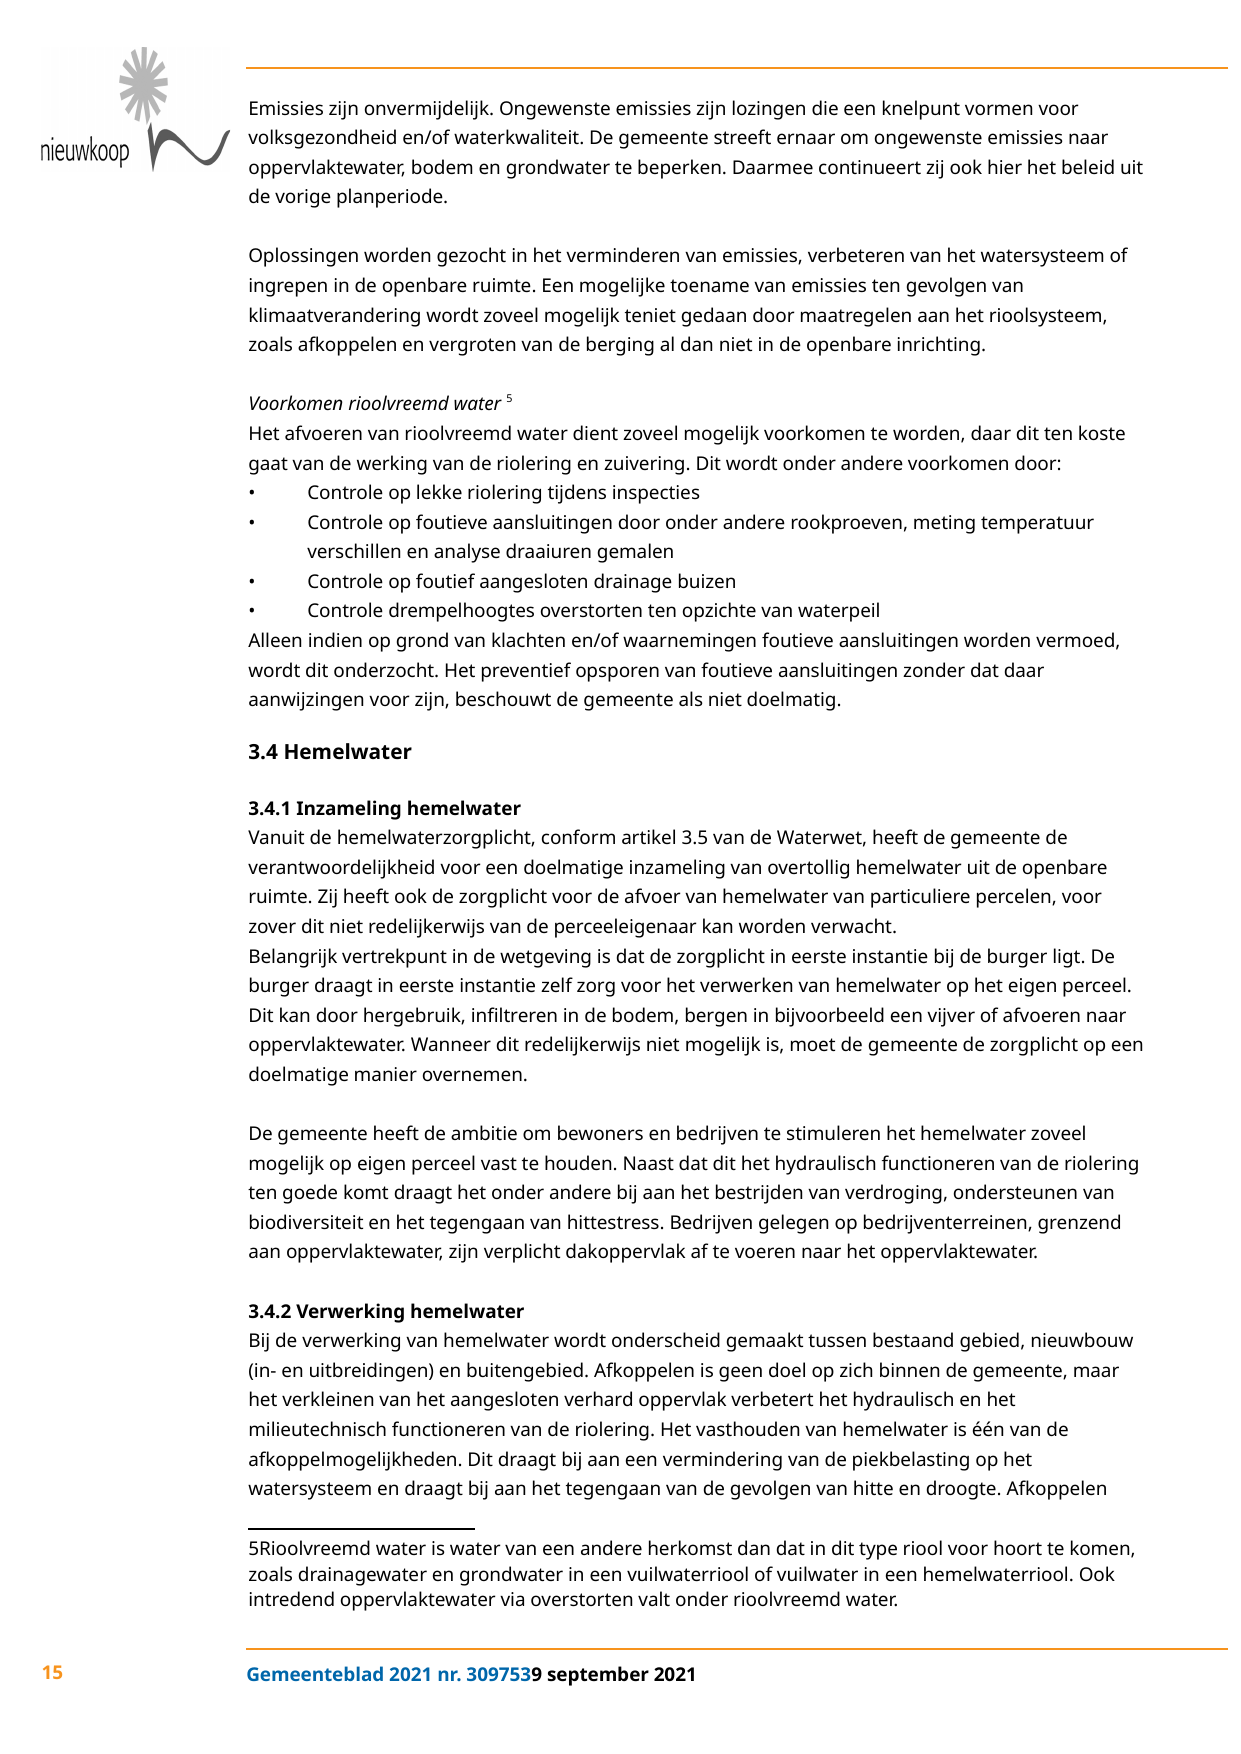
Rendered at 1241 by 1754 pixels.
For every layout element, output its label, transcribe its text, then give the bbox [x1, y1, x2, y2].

text Vanuit de hemelwaterzorgplicht, conform artikel 3.5 van de Waterwet, heeft de gemeente de verantwoordelijkheid voor een doelmatige inzameling van overtollig hemelwater uit de openbare ruimte. Zij heeft ook de zorgplicht voor de afvoer van hemelwater van particuliere percelen, voor zover dit niet redelijkerwijs van de perceeleigenaar kan worden verwacht. [248, 824, 1152, 939]
list Controle drempelhoogtes overstorten ten opzichte van waterpeil [248, 598, 1152, 623]
text Alleen indien op grond van klachten en/of waarnemingen foutieve aansluitingen worden vermoed, wordt dit onderzocht. Het preventief opsporen van foutieve aansluitingen zonder dat daar aanwijzingen voor zijn, beschouwt de gemeente als niet doelmatig. [248, 627, 1152, 712]
text Het afvoeren van rioolvreemd water dient zoveel mogelijk voorkomen te worden, daar dit ten koste gaat van de werking van de riolering en zuivering. Dit wordt onder andere voorkomen door: [248, 420, 1152, 476]
text Bij de verwerking van hemelwater wordt onderscheid gemaakt tussen bestaand gebied, nieuwbouw (in- en uitbreidingen) en buitengebied. Afkoppelen is geen doel op zich binnen de gemeente, maar het verkleinen van het aangesloten verhard oppervlak verbetert het hydraulisch en het milieutechnisch functioneren van de riolering. Het vasthouden van hemelwater is één van de afkoppelmogelijkheden. Dit draagt bij aan een vermindering van de piekbelasting op het watersysteem en draagt bij aan het tegengaan van de gevolgen van hitte en droogte. Afkoppelen [248, 1327, 1152, 1501]
list Controle op foutief aangesloten drainage buizen [248, 568, 1152, 594]
text Voorkomen rioolvreemd water [248, 391, 1152, 416]
text 3.4.2 Verwerking hemelwater [248, 1298, 1152, 1323]
text Oplossingen worden gezocht in het verminderen van emissies, verbeteren van het watersysteem of ingrepen in de openbare ruimte. Een mogelijke toename van emissies ten gevolgen van klimaatverandering wordt zoveel mogelijk teniet gedaan door maatregelen aan het rioolsysteem, zoals afkoppelen en vergroten van de berging al dan niet in de openbare inrichting. [248, 243, 1152, 357]
picture [41, 47, 231, 172]
list Controle op foutieve aansluitingen door onder andere rookproeven, meting temperatuur verschillen en analyse draaiuren gemalen [248, 509, 1152, 564]
text Belangrijk vertrekpunt in de wetgeving is dat de zorgplicht in eerste instantie bij de burger ligt. De burger draagt in eerste instantie zelf zorg voor het verwerken van hemelwater op het eigen perceel. Dit kan door hergebruik, infiltreren in de bodem, bergen in bijvoorbeeld een vijver of afvoeren naar oppervlaktewater. Wanneer dit redelijkerwijs niet mogelijk is, moet de gemeente de zorgplicht op een doelmatige manier overnemen. [248, 943, 1152, 1087]
text 3.4 Hemelwater [248, 737, 1152, 765]
text Emissies zijn onvermijdelijk. Ongewenste emissies zijn lozingen die een knelpunt vormen voor volksgezondheid en/of waterkwaliteit. De gemeente streeft ernaar om ongewenste emissies naar oppervlaktewater, bodem en grondwater te beperken. Daarmee continueert zij ook hier het beleid uit de vorige planperiode. [248, 95, 1152, 209]
text De gemeente heeft de ambitie om bewoners en bedrijven te stimuleren het hemelwater zoveel mogelijk op eigen perceel vast te houden. Naast dat dit het hydraulisch functioneren van de riolering ten goede komt draagt het onder andere bij aan het bestrijden van verdroging, ondersteunen van biodiversiteit en het tegengaan van hittestress. Bedrijven gelegen op bedrijventerreinen, grenzend aan oppervlaktewater, zijn verplicht dakoppervlak af te voeren naar het oppervlaktewater. [248, 1120, 1152, 1264]
text 3.4.1 Inzameling hemelwater [248, 795, 1152, 821]
text Rioolvreemd water is water van een andere herkomst dan dat in dit type riool voor hoort te komen, zoals drainagewater en grondwater in een vuilwaterriool of vuilwater in een hemelwaterriool. Ook intredend oppervlaktewater via overstorten valt onder rioolvreemd water. [248, 1535, 1152, 1612]
list Controle op lekke riolering tijdens inspecties [248, 479, 1152, 505]
